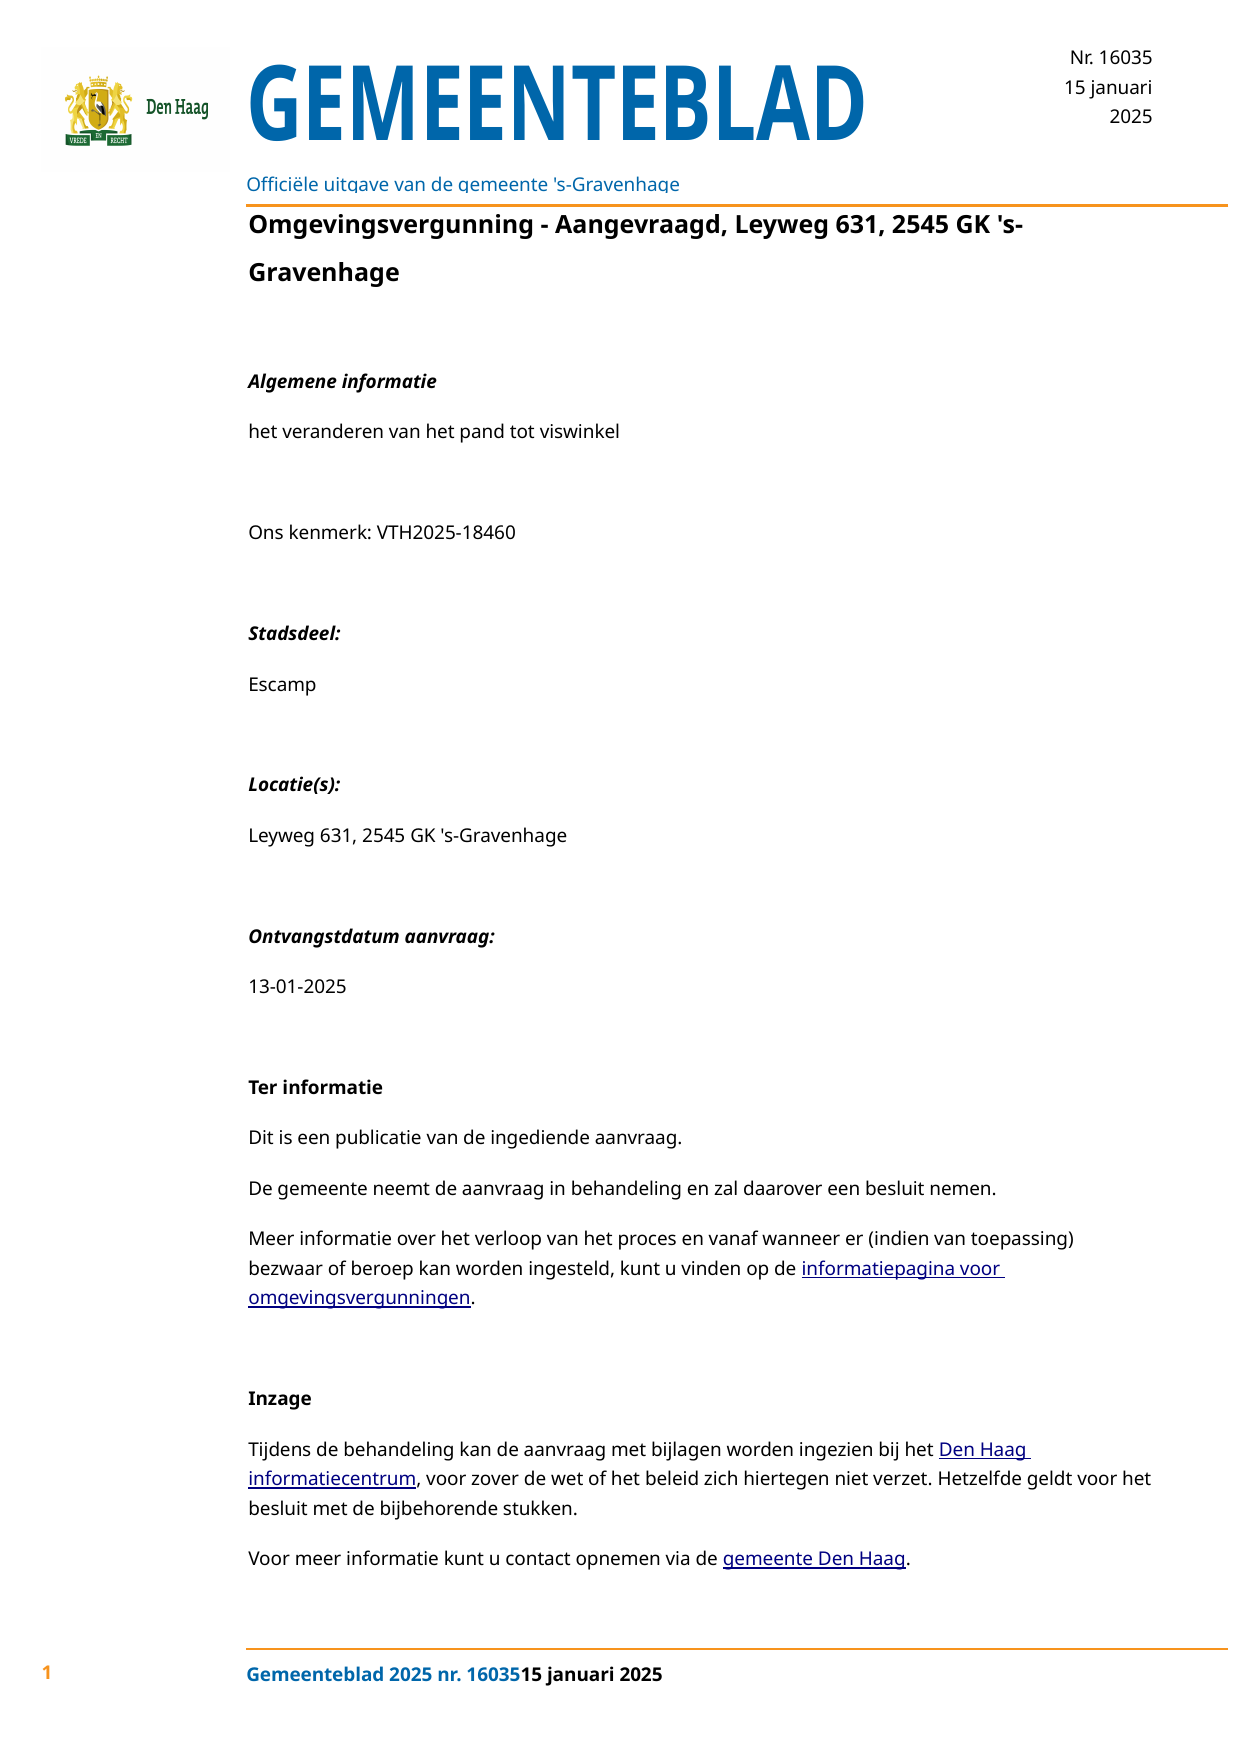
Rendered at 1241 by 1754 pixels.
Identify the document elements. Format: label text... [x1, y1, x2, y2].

text het veranderen van het pand tot viswinkel [248, 419, 1152, 444]
text Meer informatie over het verloop van het proces en vanaf wanneer er (indien van toepassing) bezwaar of beroep kan worden ingesteld, kunt u vinden op de informatiepagina voor omgevingsvergunningen. [248, 1225, 1152, 1310]
text Tijdens de behandeling kan de aanvraag met bijlagen worden ingezien bij het Den Haag informatiecentrum, voor zover de wet of het beleid zich hiertegen niet verzet. Hetzelfde geldt voor het besluit met de bijbehorende stukken. [248, 1436, 1152, 1521]
text Ontvangstdatum aanvraag: [248, 923, 1152, 949]
text De gemeente neemt de aanvraag in behandeling en zal daarover een besluit nemen. [248, 1175, 1152, 1201]
text Ter informatie [248, 1074, 1152, 1100]
text Leyweg 631, 2545 GK 's-Gravenhage [248, 822, 1152, 848]
text Inzage [248, 1385, 1152, 1411]
text Ons kenmerk: VTH2025-18460 [248, 519, 1152, 545]
text Escamp [248, 671, 1152, 697]
text Locatie(s): [248, 772, 1152, 797]
text Voor meer informatie kunt u contact opnemen via de gemeente Den Haag. [248, 1545, 1152, 1571]
picture [41, 47, 231, 172]
text Algemene informatie [248, 368, 1152, 394]
text Omgevingsvergunning - Aangevraagd, Leyweg 631, 2545 GK 's-Gravenhage [248, 207, 1152, 288]
text Stadsdeel: [248, 620, 1152, 646]
text 13-01-2025 [248, 973, 1152, 999]
text Dit is een publicatie van de ingediende aanvraag. [248, 1124, 1152, 1150]
